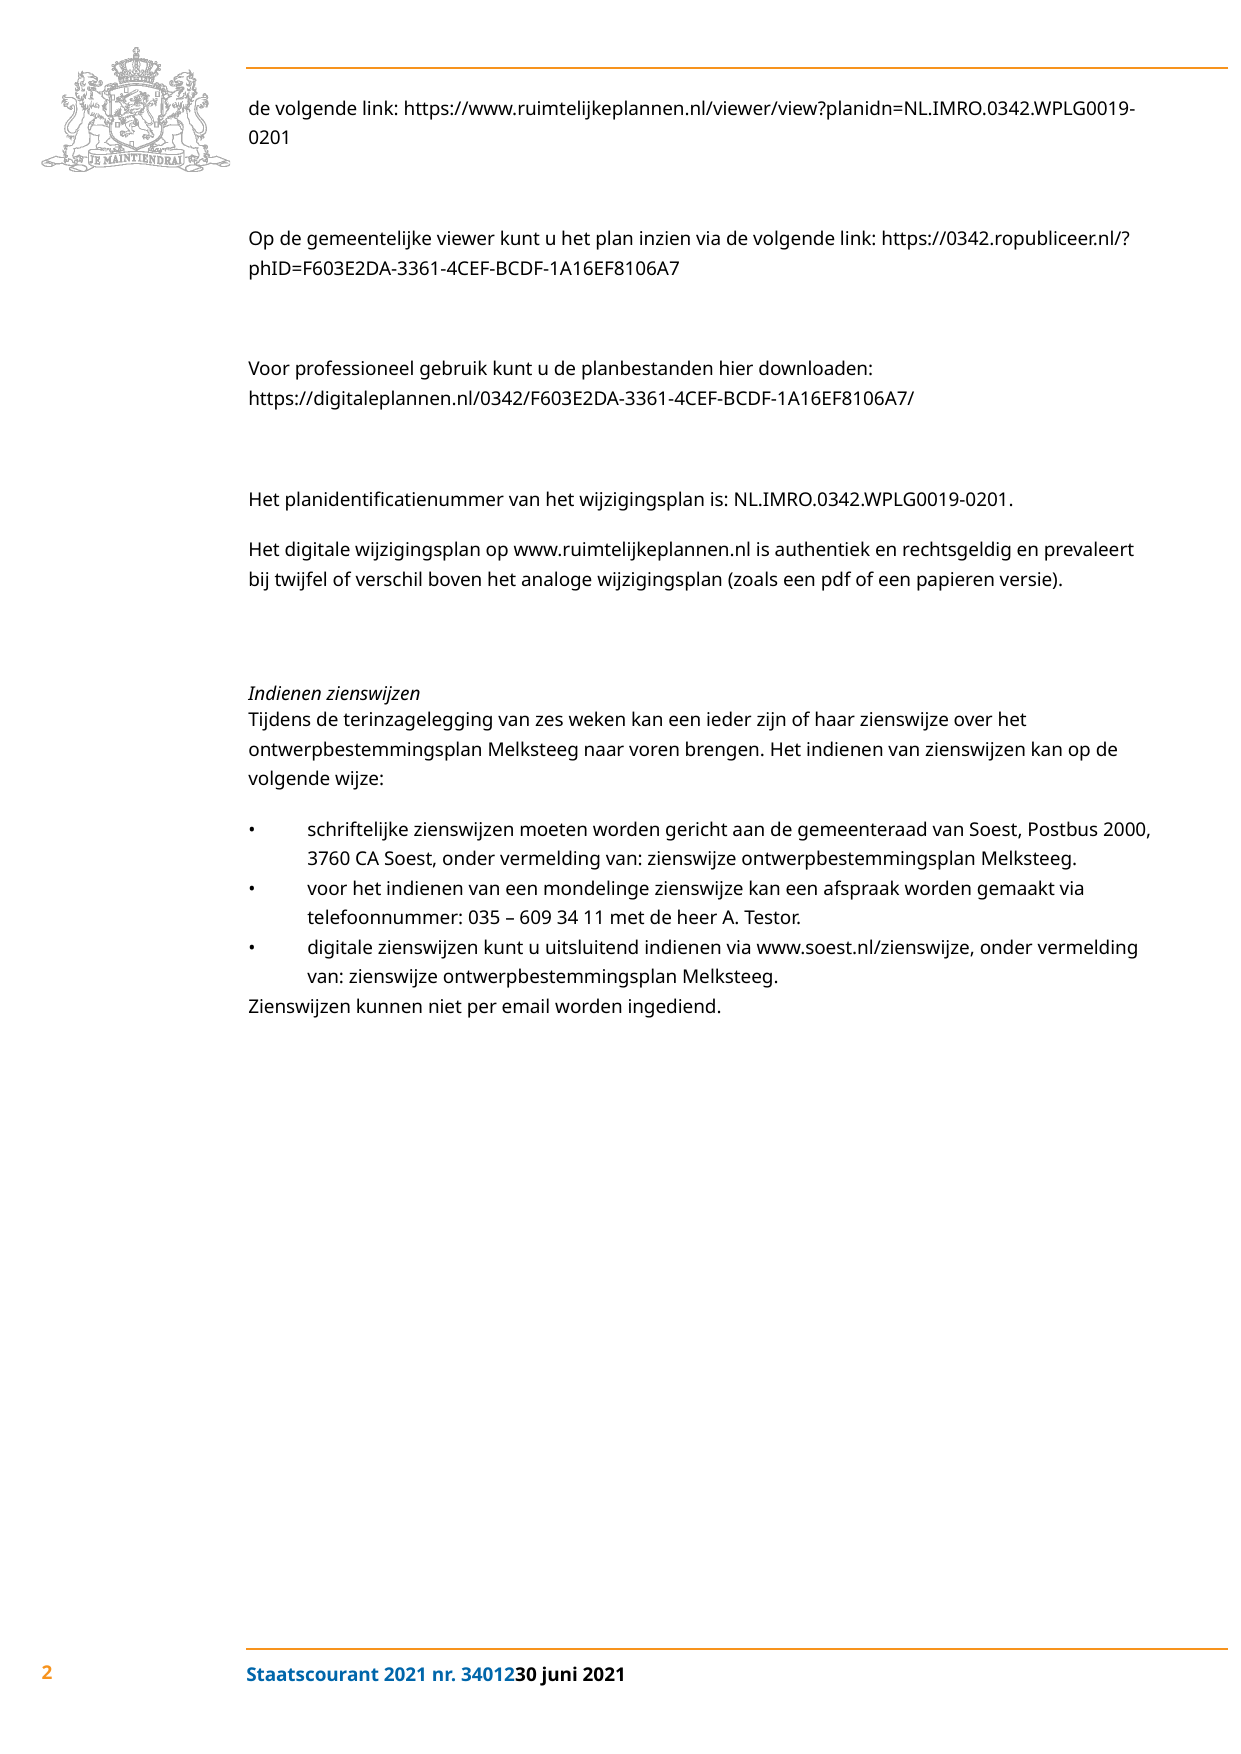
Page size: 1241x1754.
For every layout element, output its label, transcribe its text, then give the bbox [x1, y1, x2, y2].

text Indienen zienswijzen [248, 680, 1152, 706]
text Het digitale wijzigingsplan op www.ruimtelijkeplannen.nl is authentiek en rechtsgeldig en prevaleert bij twijfel of verschil boven het analoge wijzigingsplan (zoals een pdf of een papieren versie). [248, 536, 1152, 592]
text Het planidentificatienummer van het wijzigingsplan is: NL.IMRO.0342.WPLG0019-0201. [248, 486, 1152, 512]
list schriftelijke zienswijzen moeten worden gericht aan de gemeenteraad van Soest, Postbus 2000, 3760 CA Soest, onder vermelding van: zienswijze ontwerpbestemmingsplan Melksteeg. [248, 816, 1152, 871]
list digitale zienswijzen kunt u uitsluitend indienen via www.soest.nl/zienswijze, onder vermelding van: zienswijze ontwerpbestemmingsplan Melksteeg. [248, 934, 1152, 989]
text Op de gemeentelijke viewer kunt u het plan inzien via de volgende link: https://0342.ropubliceer.nl/?phID=F603E2DA-3361-4CEF-BCDF-1A16EF8106A7 [248, 225, 1152, 281]
text Zienswijzen kunnen niet per email worden ingediend. [248, 993, 1152, 1019]
picture [41, 47, 231, 172]
text Voor professioneel gebruik kunt u de planbestanden hier downloaden: https://digitaleplannen.nl/0342/F603E2DA-3361-4CEF-BCDF-1A16EF8106A7/ [248, 356, 1152, 411]
text Tijdens de terinzagelegging van zes weken kan een ieder zijn of haar zienswijze over het ontwerpbestemmingsplan Melksteeg naar voren brengen. Het indienen van zienswijzen kan op de volgende wijze: [248, 706, 1152, 791]
text de volgende link: https://www.ruimtelijkeplannen.nl/viewer/view?planidn=NL.IMRO.0342.WPLG0019-0201 [248, 95, 1152, 150]
list voor het indienen van een mondelinge zienswijze kan een afspraak worden gemaakt via telefoonnummer: 035 – 609 34 11 met de heer A. Testor. [248, 875, 1152, 930]
